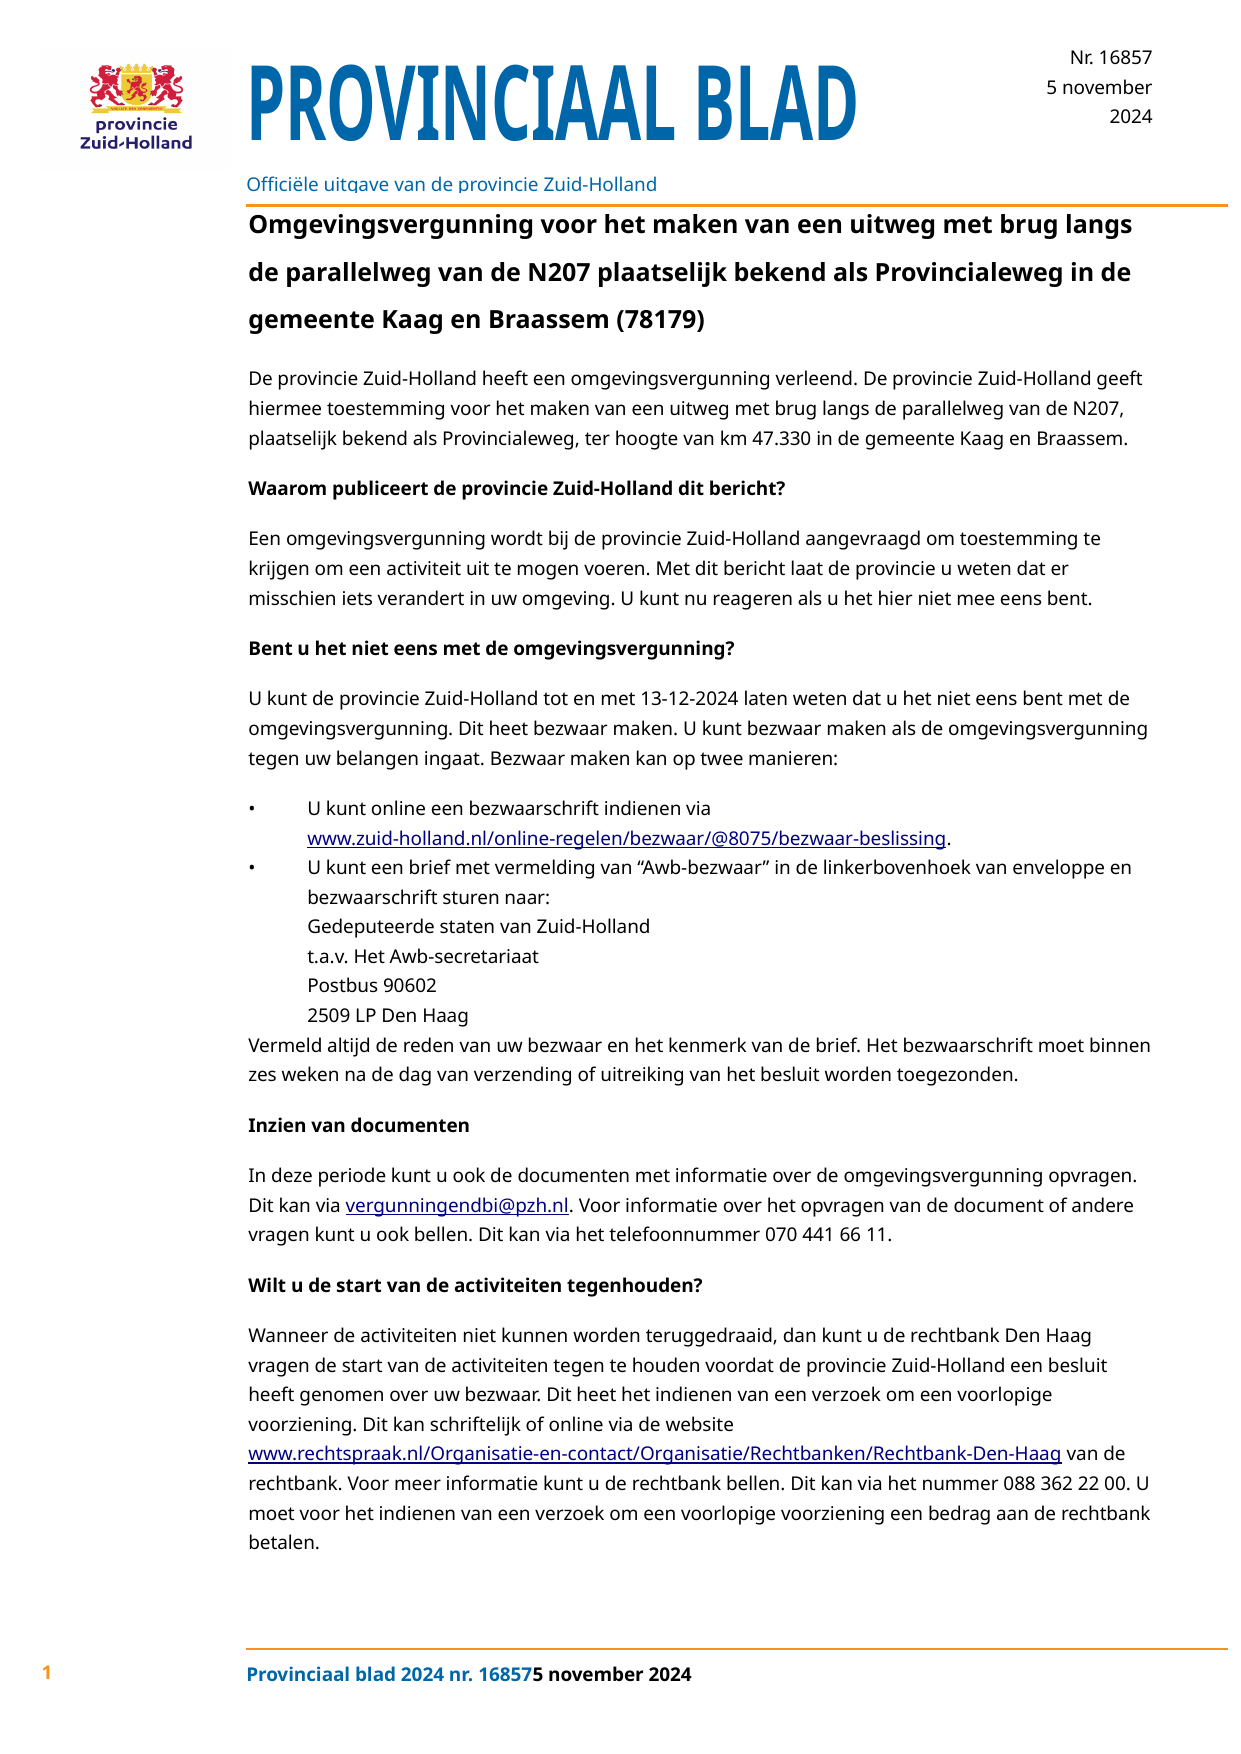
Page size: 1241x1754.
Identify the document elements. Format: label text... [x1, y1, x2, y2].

text Wanneer de activiteiten niet kunnen worden teruggedraaid, dan kunt u de rechtbank Den Haag vragen de start van de activiteiten tegen te houden voordat de provincie Zuid-Holland een besluit heeft genomen over uw bezwaar. Dit heet het indienen van een verzoek om een voorlopige voorziening. Dit kan schriftelijk of online via de website www.rechtspraak.nl/Organisatie-en-contact/Organisatie/Rechtbanken/Rechtbank-Den-Haag van de rechtbank. Voor meer informatie kunt u de rechtbank bellen. Dit kan via het nummer 088 362 22 00. U moet voor het indienen van een verzoek om een voorlopige voorziening een bedrag aan de rechtbank betalen. [248, 1322, 1152, 1555]
list Postbus 90602 [248, 973, 1152, 998]
text Een omgevingsvergunning wordt bij de provincie Zuid-Holland aangevraagd om toestemming te krijgen om een activiteit uit te mogen voeren. Met dit bericht laat de provincie u weten dat er misschien iets verandert in uw omgeving. U kunt nu reageren als u het hier niet mee eens bent. [248, 526, 1152, 610]
text De provincie Zuid-Holland heeft een omgevingsvergunning verleend. De provincie Zuid-Holland geeft hiermee toestemming voor het maken van een uitweg met brug langs de parallelweg van de N207, plaatselijk bekend als Provincialeweg, ter hoogte van km 47.330 in de gemeente Kaag en Braassem. [248, 366, 1152, 450]
list U kunt online een bezwaarschrift indienen via www.zuid-holland.nl/online-regelen/bezwaar/@8075/bezwaar-beslissing. [248, 795, 1152, 850]
list U kunt een brief met vermelding van “Awb-bezwaar” in de linkerbovenhoek van enveloppe en bezwaarschrift sturen naar: [248, 854, 1152, 909]
list 2509 LP Den Haag [248, 1002, 1152, 1028]
text Vermeld altijd de reden van uw bezwaar en het kenmerk van de brief. Het bezwaarschrift moet binnen zes weken na de dag van verzending of uitreiking van het besluit worden toegezonden. [248, 1032, 1152, 1087]
text Wilt u de start van de activiteiten tegenhouden? [248, 1272, 1152, 1297]
list t.a.v. Het Awb-secretariaat [248, 943, 1152, 969]
text Inzien van documenten [248, 1112, 1152, 1137]
text In deze periode kunt u ook de documenten met informatie over de omgevingsvergunning opvragen. Dit kan via vergunningendbi@pzh.nl. Voor informatie over het opvragen van de document of andere vragen kunt u ook bellen. Dit kan via het telefoonnummer 070 441 66 11. [248, 1162, 1152, 1247]
text U kunt de provincie Zuid-Holland tot en met 13-12-2024 laten weten dat u het niet eens bent met de omgevingsvergunning. Dit heet bezwaar maken. U kunt bezwaar maken als de omgevingsvergunning tegen uw belangen ingaat. Bezwaar maken kan op twee manieren: [248, 686, 1152, 770]
text Omgevingsvergunning voor het maken van een uitweg met brug langs de parallelweg van de N207 plaatselijk bekend als Provincialeweg in de gemeente Kaag en Braassem (78179) [248, 207, 1152, 336]
list Gedeputeerde staten van Zuid-Holland [248, 913, 1152, 939]
picture [41, 47, 231, 172]
text Waarom publiceert de provincie Zuid-Holland dit bericht? [248, 475, 1152, 501]
text Bent u het niet eens met de omgevingsvergunning? [248, 635, 1152, 661]
